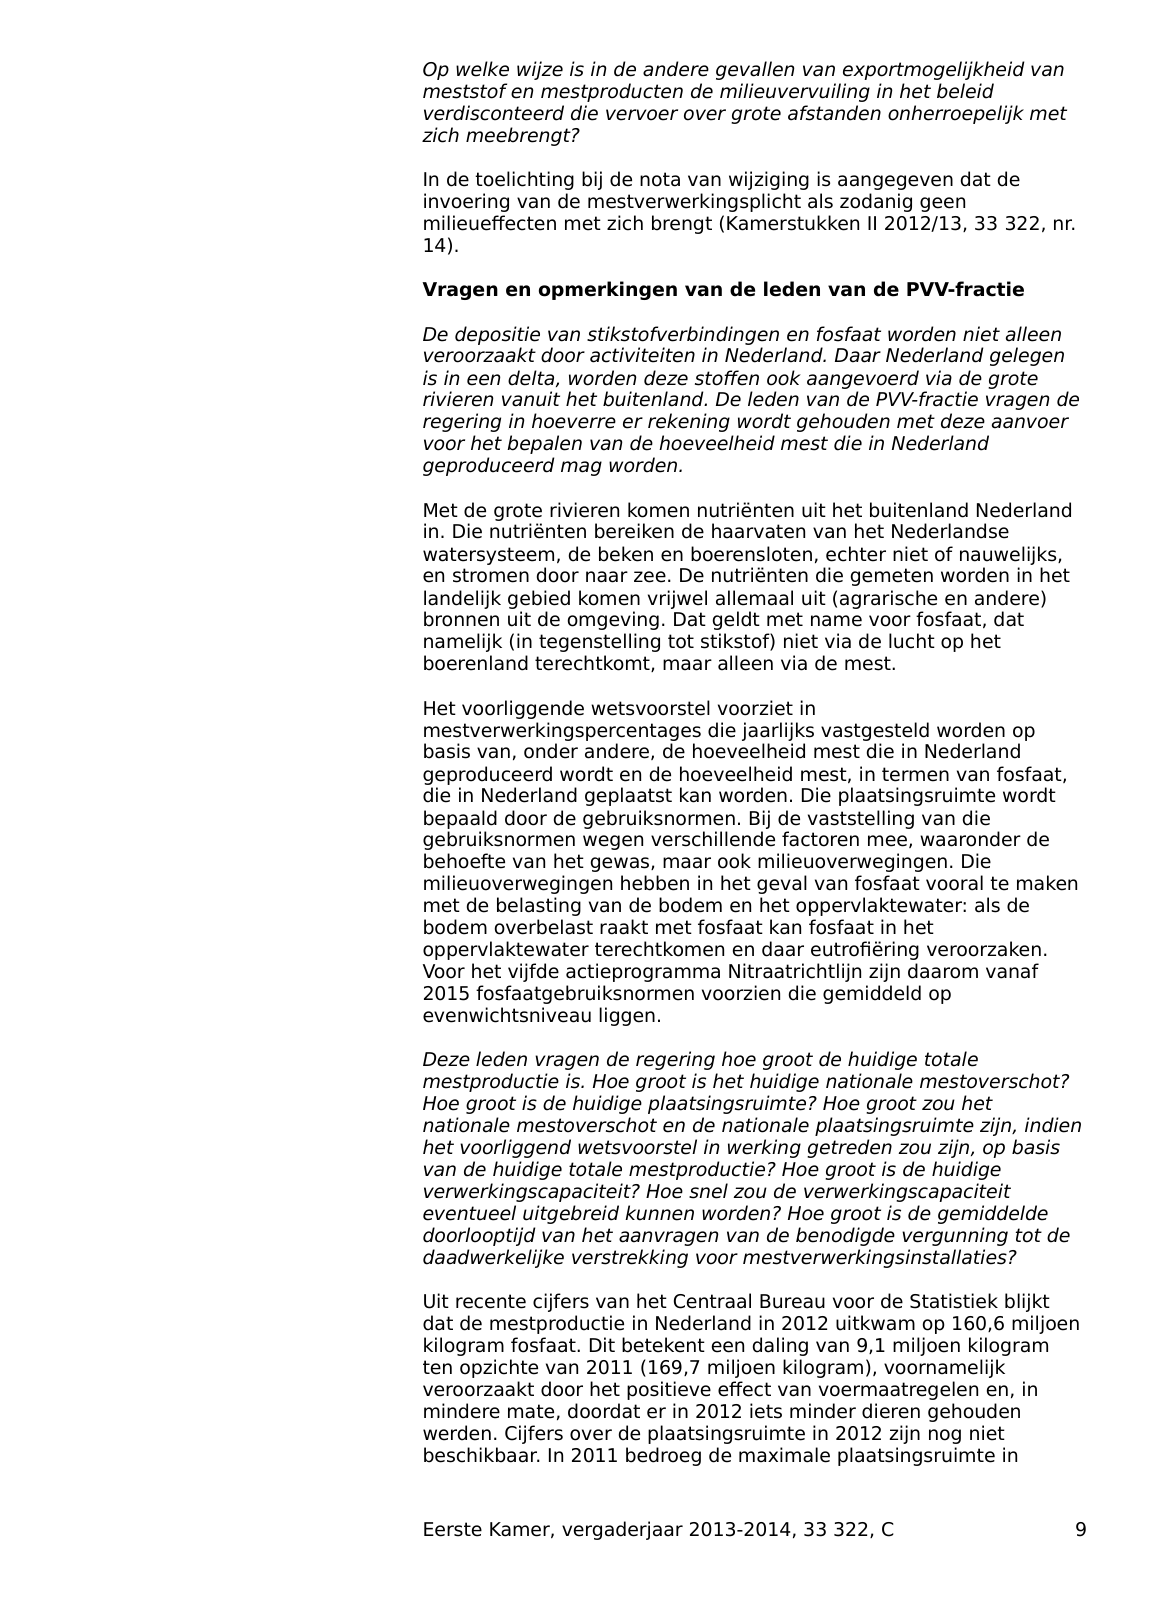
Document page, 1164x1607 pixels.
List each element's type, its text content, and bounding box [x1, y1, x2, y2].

text Het voorliggende wetsvoorstel voorziet in mestverwerkingspercentages die jaarlijks vastgesteld worden op basis van, onder andere, de hoeveelheid mest die in Nederland geproduceerd wordt en de hoeveelheid mest, in termen van fosfaat, die in Nederland geplaatst kan worden. Die plaatsingsruimte wordt bepaald door de gebruiksnormen. Bij de vaststelling van die gebruiksnormen wegen verschillende factoren mee, waaronder de behoefte van het gewas, maar ook milieuoverwegingen. Die milieuoverwegingen hebben in het geval van fosfaat vooral te maken met de belasting van de bodem en het oppervlaktewater: als de bodem overbelast raakt met fosfaat kan fosfaat in het oppervlaktewater terechtkomen en daar eutrofiëring veroorzaken. Voor het vijfde actieprogramma Nitraatrichtlijn zijn daarom vanaf 2015 fosfaatgebruiksnormen voorzien die gemiddeld op evenwichtsniveau liggen. [422, 697, 1087, 1027]
subtitle Vragen en opmerkingen van de leden van de PVV-fractie [422, 279, 1087, 301]
text De depositie van stikstofverbindingen en fosfaat worden niet alleen veroorzaakt door activiteiten in Nederland. Daar Nederland gelegen is in een delta, worden deze stoffen ook aangevoerd via de grote rivieren vanuit het buitenland. De leden van de PVV-fractie vragen de regering in hoeverre er rekening wordt gehouden met deze aanvoer voor het bepalen van de hoeveelheid mest die in Nederland geproduceerd mag worden. [422, 323, 1087, 477]
text Op welke wijze is in de andere gevallen van exportmogelijkheid van meststof en mestproducten de milieuvervuiling in het beleid verdisconteerd die vervoer over grote afstanden onherroepelijk met zich meebrengt? [422, 59, 1087, 147]
text Uit recente cijfers van het Centraal Bureau voor de Statistiek blijkt dat de mestproductie in Nederland in 2012 uitkwam op 160,6 miljoen kilogram fosfaat. Dit betekent een daling van 9,1 miljoen kilogram ten opzichte van 2011 (169,7 miljoen kilogram), voornamelijk veroorzaakt door het positieve effect van voermaatregelen en, in mindere mate, doordat er in 2012 iets minder dieren gehouden werden. Cijfers over de plaatsingsruimte in 2012 zijn nog niet beschikbaar. In 2011 bedroeg de maximale plaatsingsruimte in [422, 1291, 1087, 1467]
text Met de grote rivieren komen nutriënten uit het buitenland Nederland in. Die nutriënten bereiken de haarvaten van het Nederlandse watersysteem, de beken en boerensloten, echter niet of nauwelijks, en stromen door naar zee. De nutriënten die gemeten worden in het landelijk gebied komen vrijwel allemaal uit (agrarische en andere) bronnen uit de omgeving. Dat geldt met name voor fosfaat, dat namelijk (in tegenstelling tot stikstof) niet via de lucht op het boerenland terechtkomt, maar alleen via de mest. [422, 499, 1087, 675]
text In de toelichting bij de nota van wijziging is aangegeven dat de invoering van de mestverwerkingsplicht als zodanig geen milieueffecten met zich brengt (Kamerstukken II 2012/13, 33 322, nr. 14). [422, 169, 1087, 257]
text Deze leden vragen de regering hoe groot de huidige totale mestproductie is. Hoe groot is het huidige nationale mestoverschot? Hoe groot is de huidige plaatsingsruimte? Hoe groot zou het nationale mestoverschot en de nationale plaatsingsruimte zijn, indien het voorliggend wetsvoorstel in werking getreden zou zijn, op basis van de huidige totale mestproductie? Hoe groot is de huidige verwerkingscapaciteit? Hoe snel zou de verwerkingscapaciteit eventueel uitgebreid kunnen worden? Hoe groot is de gemiddelde doorlooptijd van het aanvragen van de benodigde vergunning tot de daadwerkelijke verstrekking voor mestverwerkingsinstallaties? [422, 1049, 1087, 1269]
